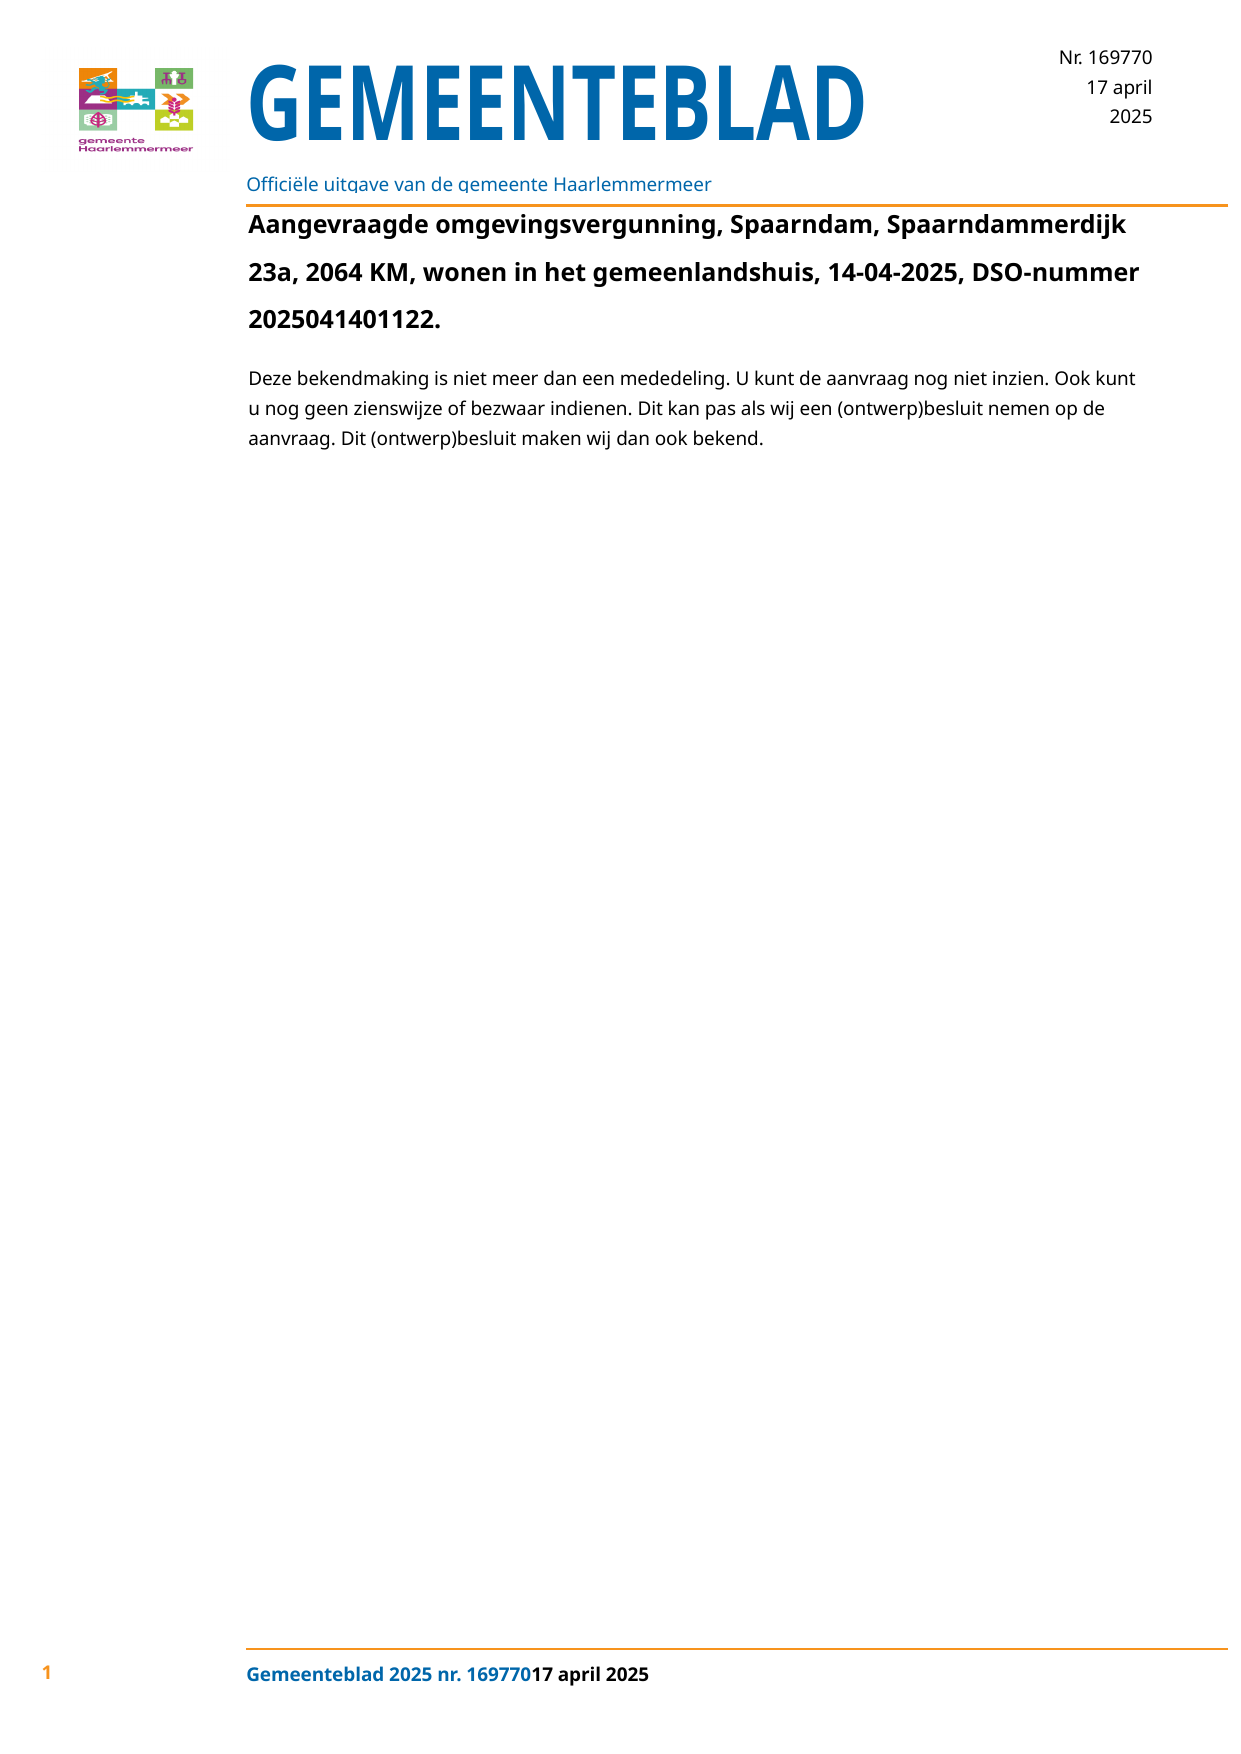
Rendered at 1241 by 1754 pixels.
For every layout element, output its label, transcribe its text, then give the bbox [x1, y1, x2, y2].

picture [41, 47, 231, 172]
text Deze bekendmaking is niet meer dan een mededeling. U kunt de aanvraag nog niet inzien. Ook kunt u nog geen zienswijze of bezwaar indienen. Dit kan pas als wij een (ontwerp)besluit nemen op de aanvraag. Dit (ontwerp)besluit maken wij dan ook bekend. [248, 366, 1152, 450]
text Aangevraagde omgevingsvergunning, Spaarndam, Spaarndammerdijk 23a, 2064 KM, wonen in het gemeenlandshuis, 14-04-2025, DSO-nummer 2025041401122. [248, 207, 1152, 336]
